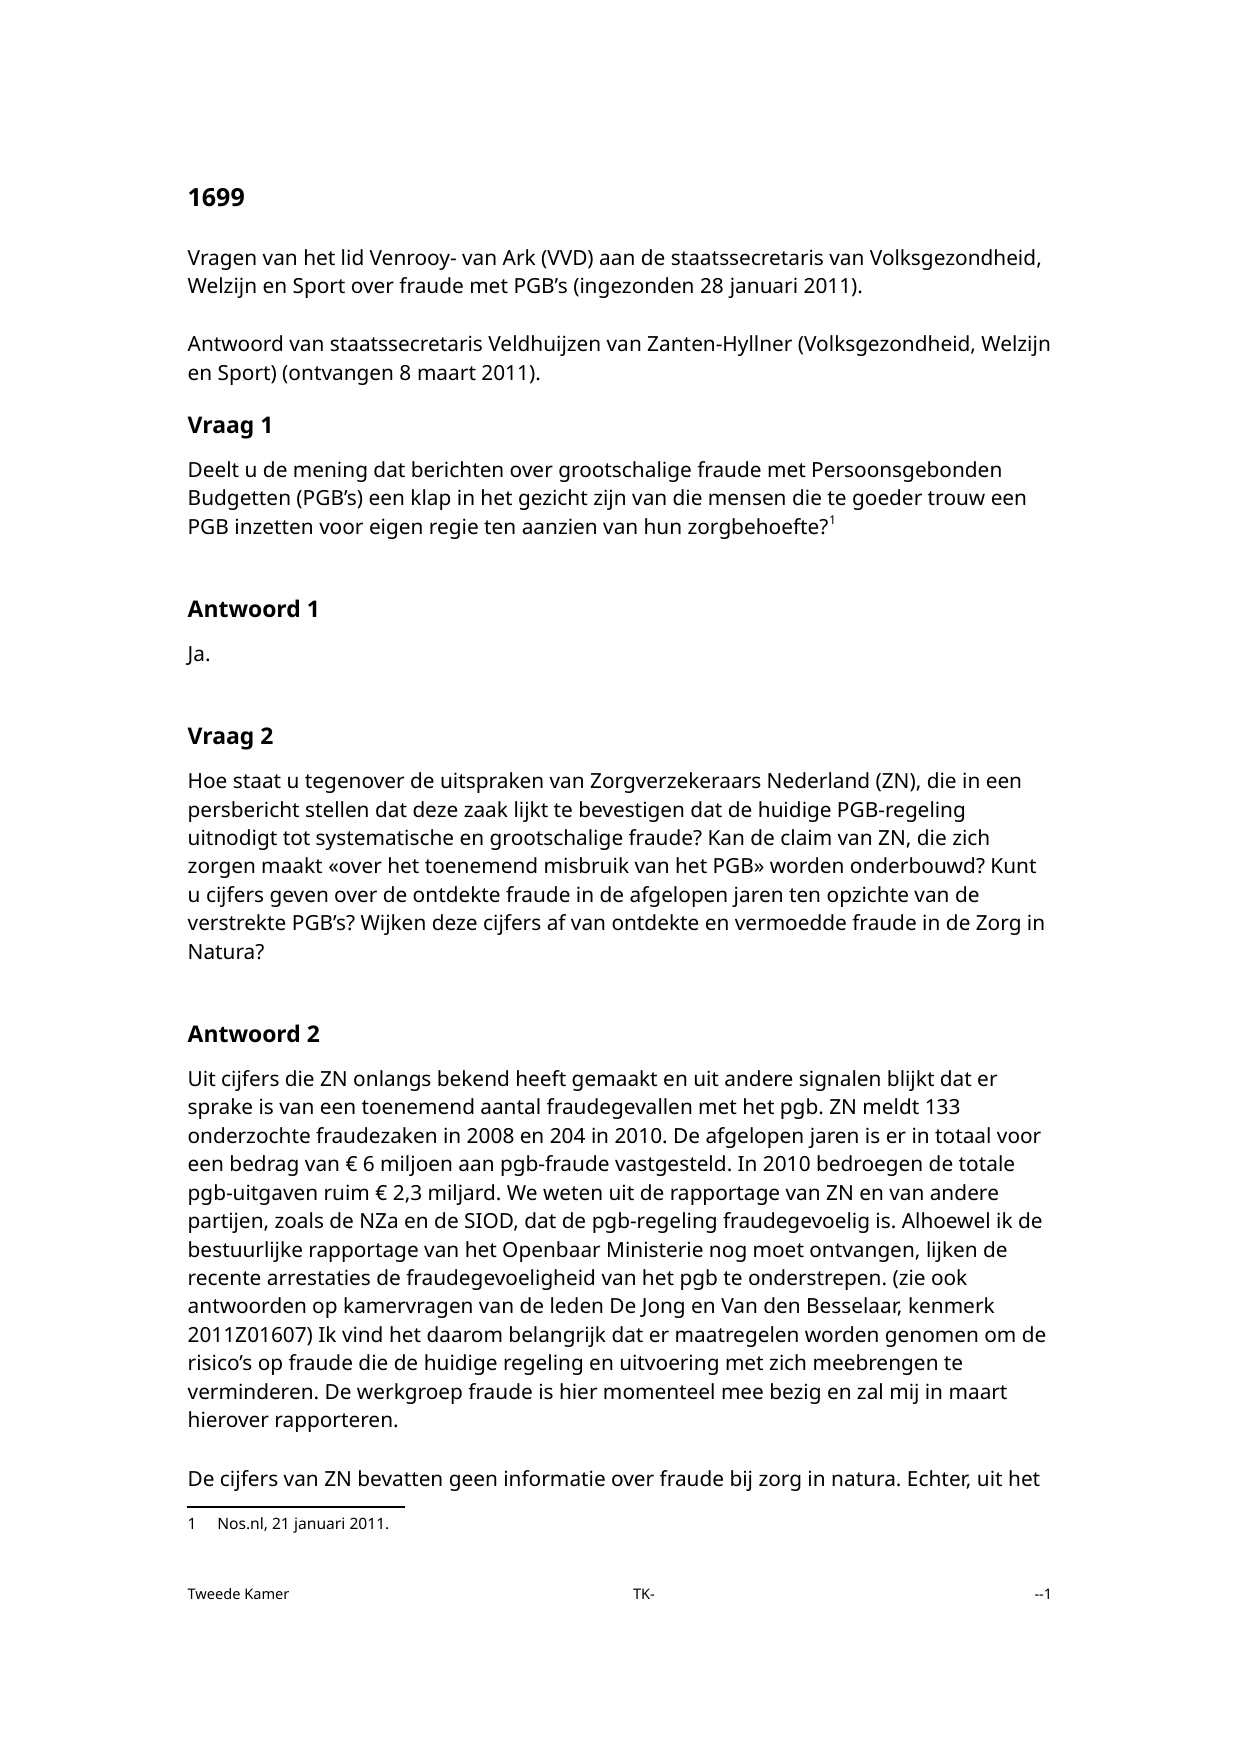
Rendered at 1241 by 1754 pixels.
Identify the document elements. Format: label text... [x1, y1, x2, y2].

text Hoe staat u tegenover de uitspraken van Zorgverzekeraars Nederland (ZN), die in een persbericht stellen dat deze zaak lijkt te bevestigen dat de huidige PGB-regeling uitnodigt tot systematische en grootschalige fraude? Kan de claim van ZN, die zich zorgen maakt «over het toenemend misbruik van het PGB» worden onderbouwd? Kunt u cijfers geven over de ontdekte fraude in de afgelopen jaren ten opzichte van de verstrekte PGB’s? Wijken deze cijfers af van ontdekte en vermoedde fraude in de Zorg in Natura? [187, 766, 1053, 965]
subtitle Antwoord 2 [187, 1018, 1053, 1049]
subtitle Vraag 1 [187, 409, 1053, 440]
subtitle Vraag 2 [187, 720, 1053, 751]
text Uit cijfers die ZN onlangs bekend heeft gemaakt en uit andere signalen blijkt dat er sprake is van een toenemend aantal fraudegevallen met het pgb. ZN meldt 133 onderzochte fraudezaken in 2008 en 204 in 2010. De afgelopen jaren is er in totaal voor een bedrag van € 6 miljoen aan pgb-fraude vastgesteld. In 2010 bedroegen de totale pgb-uitgaven ruim € 2,3 miljard. We weten uit de rapportage van ZN en van andere partijen, zoals de NZa en de SIOD, dat de pgb-regeling fraudegevoelig is. Alhoewel ik de bestuurlijke rapportage van het Openbaar Ministerie nog moet ontvangen, lijken de recente arrestaties de fraudegevoeligheid van het pgb te onderstrepen. (zie ook antwoorden op kamervragen van de leden De Jong en Van den Besselaar, kenmerk 2011Z01607) Ik vind het daarom belangrijk dat er maatregelen worden genomen om de risico’s op fraude die de huidige regeling en uitvoering met zich meebrengen te verminderen. De werkgroep fraude is hier momenteel mee bezig en zal mij in maart hierover rapporteren. [187, 1064, 1053, 1434]
text Deelt u de mening dat berichten over grootschalige fraude met Persoonsgebonden Budgetten (PGB’s) een klap in het gezicht zijn van die mensen die te goeder trouw een PGB inzetten voor eigen regie ten aanzien van hun zorgbehoefte? [187, 455, 1053, 540]
text Vragen van het lid Venrooy- van Ark (VVD) aan de staatssecretaris van Volksgezondheid, Welzijn en Sport over fraude met PGB’s (ingezonden 28 januari 2011). [187, 243, 1053, 300]
text De cijfers van ZN bevatten geen informatie over fraude bij zorg in natura. Echter, uit het [187, 1464, 1053, 1492]
text Ja. [187, 639, 1053, 667]
subtitle Antwoord 1 [187, 593, 1053, 624]
text Antwoord van staatssecretaris Veldhuijzen van Zanten-Hyllner (Volksgezondheid, Welzijn en Sport) (ontvangen 8 maart 2011). [187, 329, 1053, 386]
text Nos.nl, 21 januari 2011. [187, 1506, 1053, 1534]
text 1699 [187, 179, 1053, 213]
